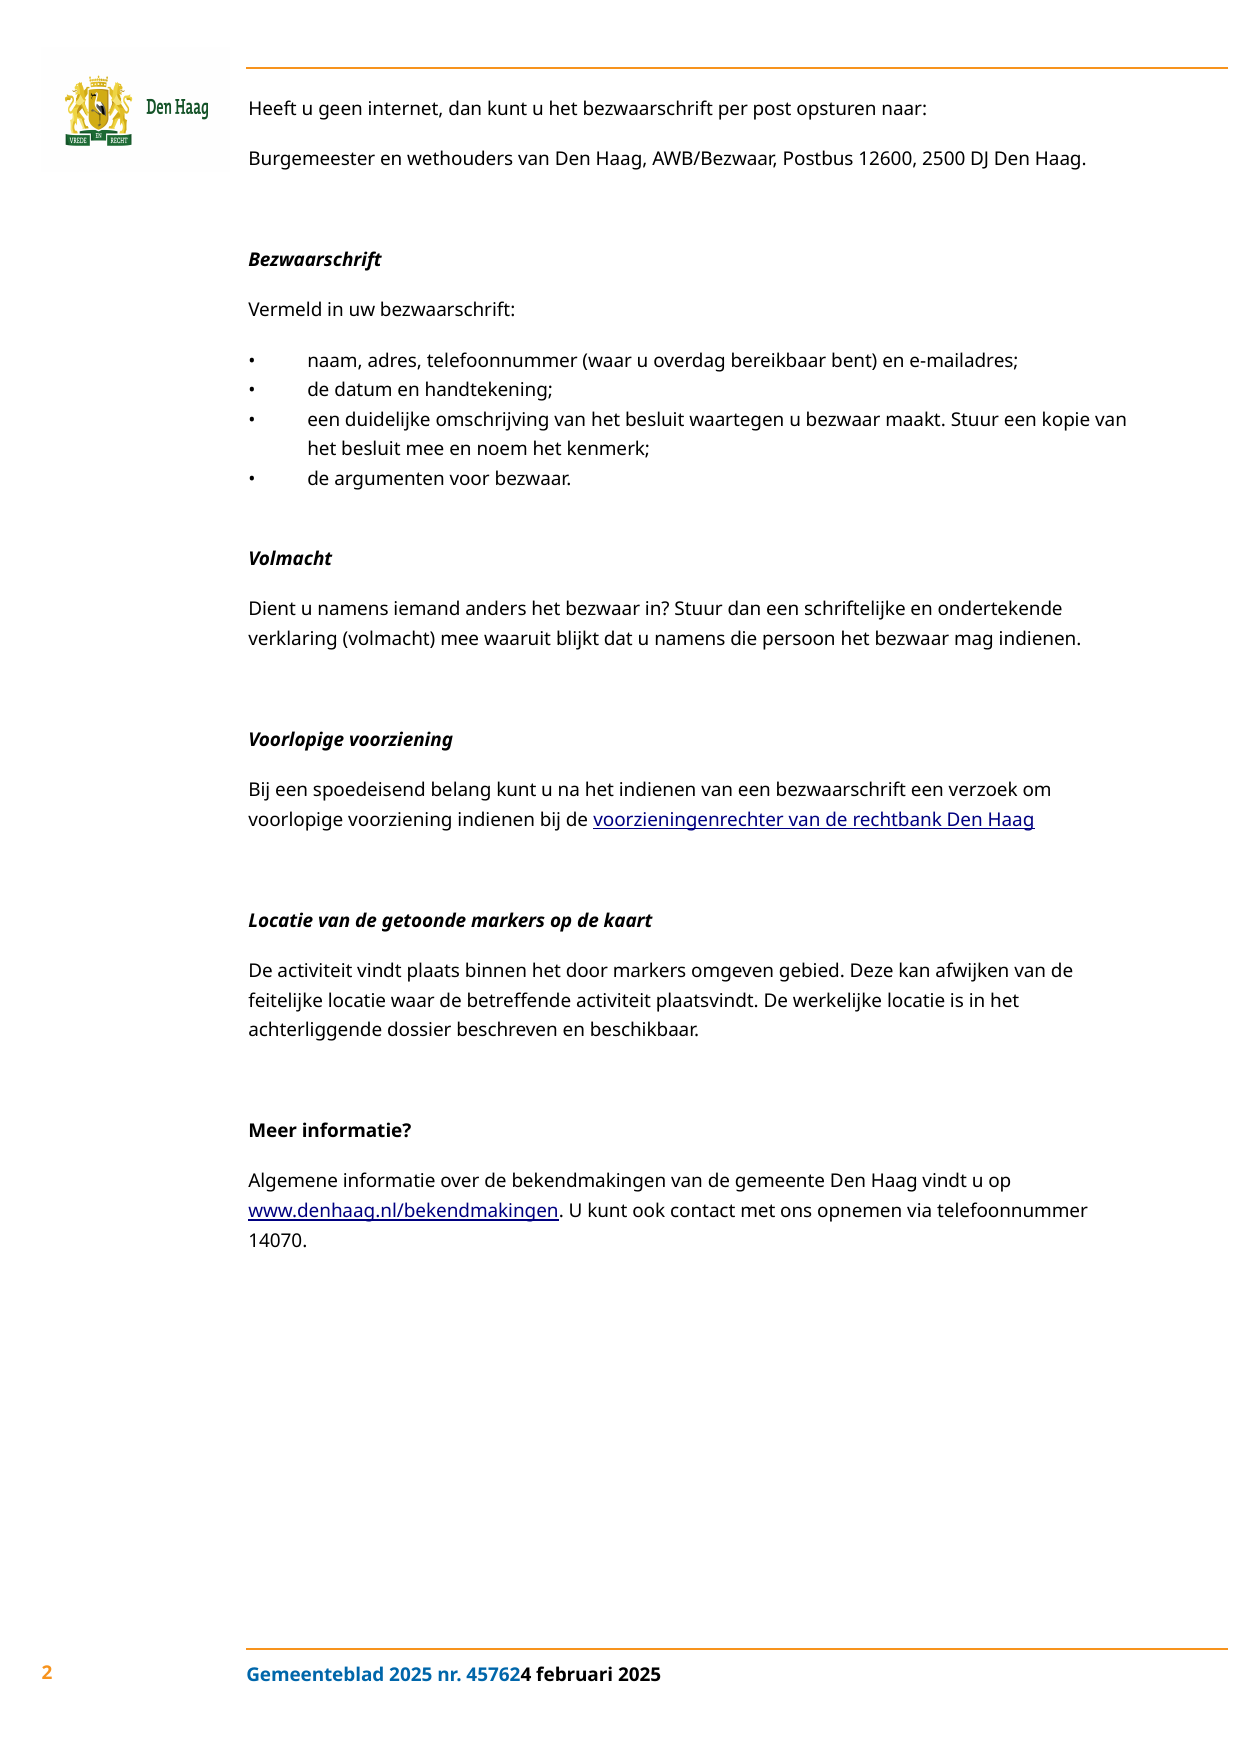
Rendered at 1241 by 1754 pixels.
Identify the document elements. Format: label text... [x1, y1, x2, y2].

text Burgemeester en wethouders van Den Haag, AWB/Bezwaar, Postbus 12600, 2500 DJ Den Haag. [248, 145, 1152, 171]
text Bezwaarschrift [248, 246, 1152, 272]
picture [41, 47, 231, 172]
text De activiteit vindt plaats binnen het door markers omgeven gebied. Deze kan afwijken van de feitelijke locatie waar de betreffende activiteit plaatsvindt. De werkelijke locatie is in het achterliggende dossier beschreven en beschikbaar. [248, 957, 1152, 1042]
list de argumenten voor bezwaar. [248, 465, 1152, 491]
text Voorlopige voorziening [248, 726, 1152, 752]
text Locatie van de getoonde markers op de kaart [248, 907, 1152, 933]
list de datum en handtekening; [248, 376, 1152, 402]
list naam, adres, telefoonnummer (waar u overdag bereikbaar bent) en e-mailadres; [248, 347, 1152, 373]
list een duidelijke omschrijving van het besluit waartegen u bezwaar maakt. Stuur een kopie van het besluit mee en noem het kenmerk; [248, 406, 1152, 461]
text Vermeld in uw bezwaarschrift: [248, 296, 1152, 322]
text Volmacht [248, 545, 1152, 571]
text Dient u namens iemand anders het bezwaar in? Stuur dan een schriftelijke en ondertekende verklaring (volmacht) mee waaruit blijkt dat u namens die persoon het bezwaar mag indienen. [248, 596, 1152, 651]
text Algemene informatie over de bekendmakingen van de gemeente Den Haag vindt u op www.denhaag.nl/bekendmakingen. U kunt ook contact met ons opnemen via telefoonnummer 14070. [248, 1168, 1152, 1253]
text Meer informatie? [248, 1117, 1152, 1143]
text Heeft u geen internet, dan kunt u het bezwaarschrift per post opsturen naar: [248, 95, 1152, 121]
text Bij een spoedeisend belang kunt u na het indienen van een bezwaarschrift een verzoek om voorlopige voorziening indienen bij de voorzieningenrechter van de rechtbank Den Haag [248, 776, 1152, 832]
